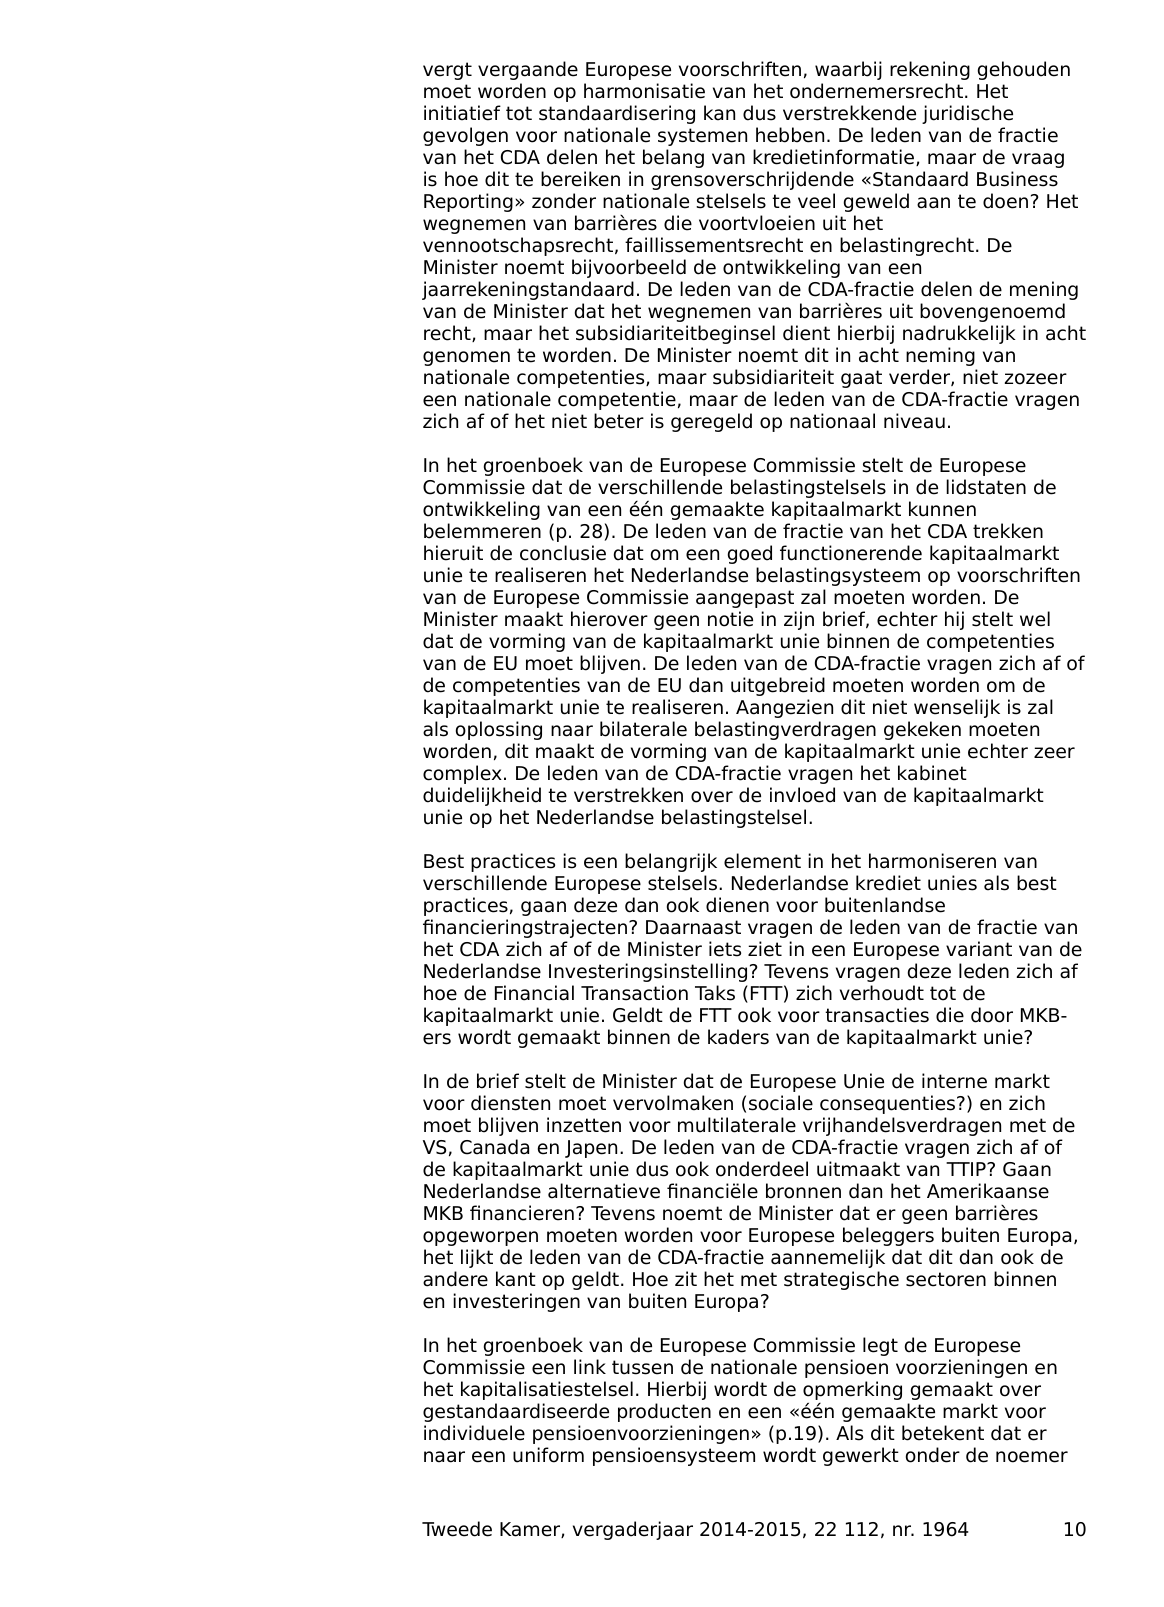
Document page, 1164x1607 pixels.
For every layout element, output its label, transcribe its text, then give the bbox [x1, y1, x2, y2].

text In het groenboek van de Europese Commissie legt de Europese Commissie een link tussen de nationale pensioen voorzieningen en het kapitalisatiestelsel. Hierbij wordt de opmerking gemaakt over gestandaardiseerde producten en een «één gemaakte markt voor individuele pensioenvoorzieningen» (p.19). Als dit betekent dat er naar een uniform pensioensysteem wordt gewerkt onder de noemer [422, 1335, 1087, 1467]
text vergt vergaande Europese voorschriften, waarbij rekening gehouden moet worden op harmonisatie van het ondernemersrecht. Het initiatief tot standaardisering kan dus verstrekkende juridische gevolgen voor nationale systemen hebben. De leden van de fractie van het CDA delen het belang van kredietinformatie, maar de vraag is hoe dit te bereiken in grensoverschrijdende «Standaard Business Reporting» zonder nationale stelsels te veel geweld aan te doen? Het wegnemen van barrières die voortvloeien uit het vennootschapsrecht, faillissementsrecht en belastingrecht. De Minister noemt bijvoorbeeld de ontwikkeling van een jaarrekeningstandaard. De leden van de CDA-fractie delen de mening van de Minister dat het wegnemen van barrières uit bovengenoemd recht, maar het subsidiariteitbeginsel dient hierbij nadrukkelijk in acht genomen te worden. De Minister noemt dit in acht neming van nationale competenties, maar subsidiariteit gaat verder, niet zozeer een nationale competentie, maar de leden van de CDA-fractie vragen zich af of het niet beter is geregeld op nationaal niveau. [422, 59, 1087, 433]
text In de brief stelt de Minister dat de Europese Unie de interne markt voor diensten moet vervolmaken (sociale consequenties?) en zich moet blijven inzetten voor multilaterale vrijhandelsverdragen met de VS, Canada en Japen. De leden van de CDA-fractie vragen zich af of de kapitaalmarkt unie dus ook onderdeel uitmaakt van TTIP? Gaan Nederlandse alternatieve financiële bronnen dan het Amerikaanse MKB financieren? Tevens noemt de Minister dat er geen barrières opgeworpen moeten worden voor Europese beleggers buiten Europa, het lijkt de leden van de CDA-fractie aannemelijk dat dit dan ook de andere kant op geldt. Hoe zit het met strategische sectoren binnen en investeringen van buiten Europa? [422, 1071, 1087, 1312]
text Best practices is een belangrijk element in het harmoniseren van verschillende Europese stelsels. Nederlandse krediet unies als best practices, gaan deze dan ook dienen voor buitenlandse financieringstrajecten? Daarnaast vragen de leden van de fractie van het CDA zich af of de Minister iets ziet in een Europese variant van de Nederlandse Investeringsinstelling? Tevens vragen deze leden zich af hoe de Financial Transaction Taks (FTT) zich verhoudt tot de kapitaalmarkt unie. Geldt de FTT ook voor transacties die door MKB-ers wordt gemaakt binnen de kaders van de kapitaalmarkt unie? [422, 851, 1087, 1048]
text In het groenboek van de Europese Commissie stelt de Europese Commissie dat de verschillende belastingstelsels in de lidstaten de ontwikkeling van een één gemaakte kapitaalmarkt kunnen belemmeren (p. 28). De leden van de fractie van het CDA trekken hieruit de conclusie dat om een goed functionerende kapitaalmarkt unie te realiseren het Nederlandse belastingsysteem op voorschriften van de Europese Commissie aangepast zal moeten worden. De Minister maakt hierover geen notie in zijn brief, echter hij stelt wel dat de vorming van de kapitaalmarkt unie binnen de competenties van de EU moet blijven. De leden van de CDA-fractie vragen zich af of de competenties van de EU dan uitgebreid moeten worden om de kapitaalmarkt unie te realiseren. Aangezien dit niet wenselijk is zal als oplossing naar bilaterale belastingverdragen gekeken moeten worden, dit maakt de vorming van de kapitaalmarkt unie echter zeer complex. De leden van de CDA-fractie vragen het kabinet duidelijkheid te verstrekken over de invloed van de kapitaalmarkt unie op het Nederlandse belastingstelsel. [422, 455, 1087, 828]
